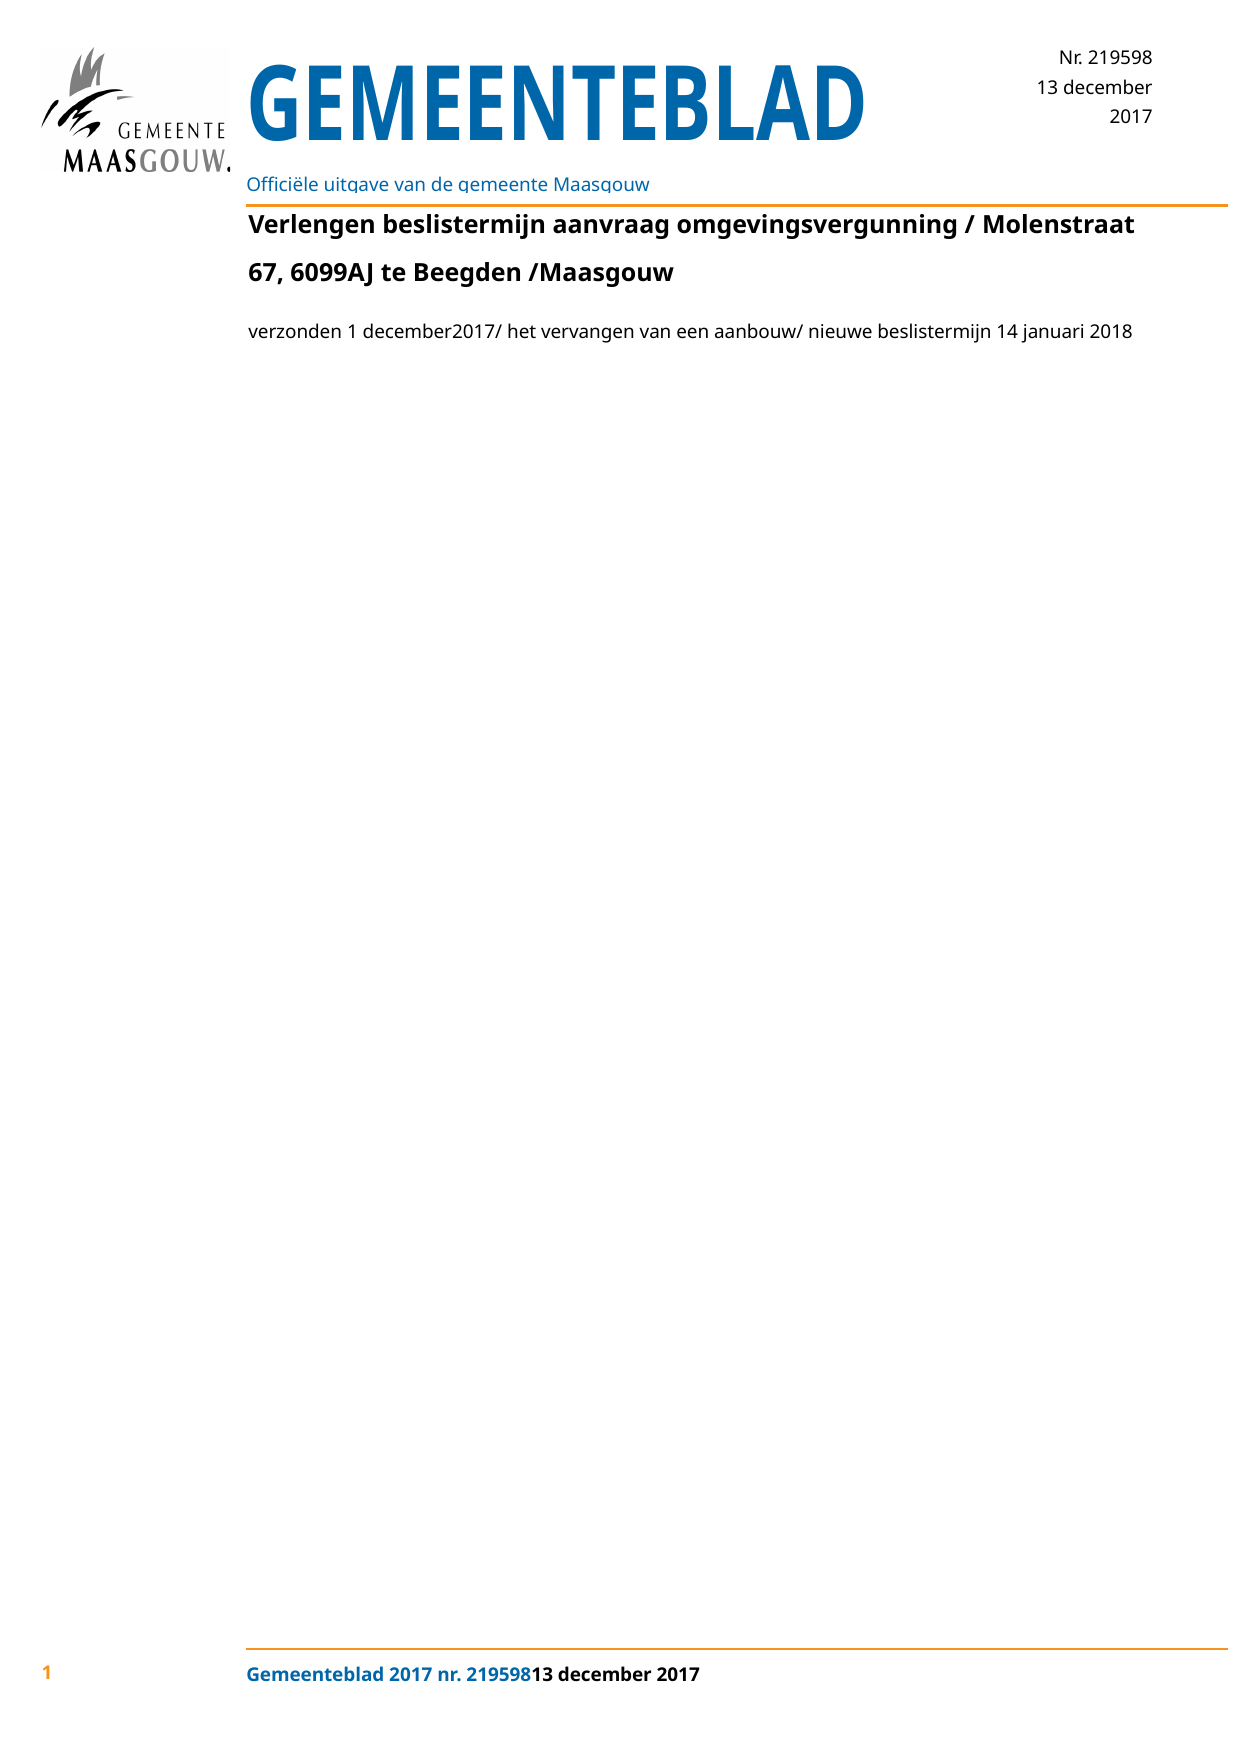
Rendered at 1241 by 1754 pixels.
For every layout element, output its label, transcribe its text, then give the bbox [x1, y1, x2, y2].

text Verlengen beslistermijn aanvraag omgevingsvergunning / Molenstraat 67, 6099AJ te Beegden /Maasgouw [248, 207, 1152, 288]
text verzonden 1 december2017/ het vervangen van een aanbouw/ nieuwe beslistermijn 14 januari 2018 [248, 318, 1152, 344]
picture [41, 47, 231, 172]
